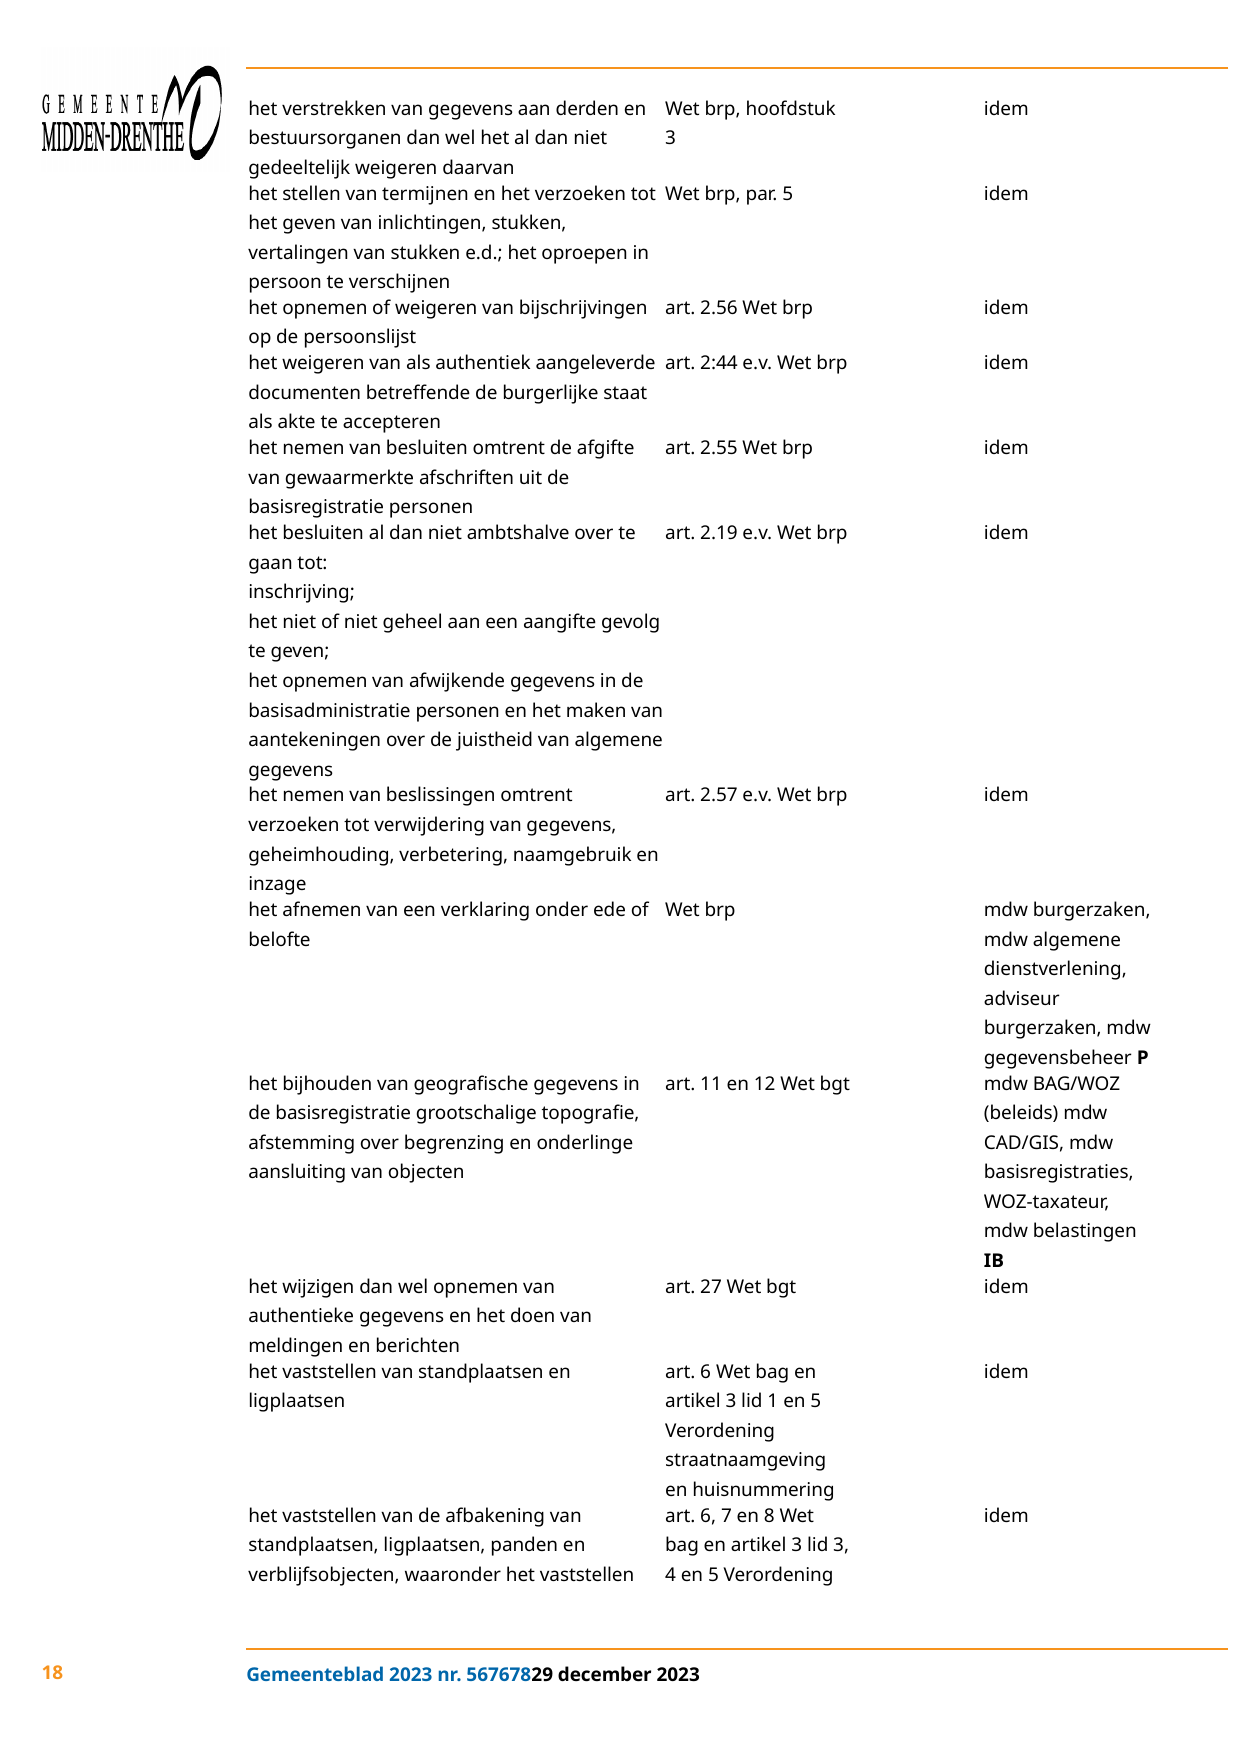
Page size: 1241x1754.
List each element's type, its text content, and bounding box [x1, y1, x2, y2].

table_cell het besluiten al dan niet ambtshalve over te gaan tot: inschrijving; het niet of niet geheel aan een aangifte gevolg te geven; het opnemen van afwijkende gegevens in de basisadministratie personen en het maken van aantekeningen over de juistheid van algemene gegevens [248, 519, 665, 782]
table_cell Wet brp, par. 5 [665, 180, 850, 294]
table_cell idem [984, 1358, 1152, 1502]
table_cell idem [984, 294, 1152, 349]
table_cell [850, 434, 984, 519]
table_cell [850, 1070, 984, 1273]
table_cell het verstrekken van gegevens aan derden en bestuursorganen dan wel het al dan niet gedeeltelijk weigeren daarvan [248, 95, 665, 180]
picture [41, 47, 231, 172]
table_cell [850, 350, 984, 434]
table_cell het wijzigen dan wel opnemen van authentieke gegevens en het doen van meldingen en berichten [248, 1273, 665, 1358]
table_cell het afnemen van een verklaring onder ede of belofte [248, 896, 665, 1070]
table_cell Wet brp, hoofdstuk 3 [665, 95, 850, 180]
table_cell idem [984, 95, 1152, 180]
table_cell [850, 782, 984, 896]
table_cell [850, 1358, 984, 1502]
table_cell idem [984, 180, 1152, 294]
table_cell art. 11 en 12 Wet bgt [665, 1070, 850, 1273]
table_cell idem [984, 350, 1152, 434]
table_cell [850, 1502, 984, 1587]
table_cell het opnemen of weigeren van bijschrijvingen op de persoonslijst [248, 294, 665, 349]
table_cell art. 2.19 e.v. Wet brp [665, 519, 850, 782]
table_cell art. 27 Wet bgt [665, 1273, 850, 1358]
table_cell idem [984, 519, 1152, 782]
table_cell [850, 95, 984, 180]
table_cell het vaststellen van de afbakening van standplaatsen, ligplaatsen, panden en verblijfsobjecten, waaronder het vaststellen [248, 1502, 665, 1587]
table_cell art. 2.56 Wet brp [665, 294, 850, 349]
table_cell art. 2.57 e.v. Wet brp [665, 782, 850, 896]
table_cell het vaststellen van standplaatsen en ligplaatsen [248, 1358, 665, 1502]
table_cell [850, 896, 984, 1070]
table_cell het stellen van termijnen en het verzoeken tot het geven van inlichtingen, stukken, vertalingen van stukken e.d.; het oproepen in persoon te verschijnen [248, 180, 665, 294]
table_cell art. 2:44 e.v. Wet brp [665, 350, 850, 434]
table_cell het bijhouden van geografische gegevens in de basisregistratie grootschalige topografie, afstemming over begrenzing en onderlinge aansluiting van objecten [248, 1070, 665, 1273]
table_cell het weigeren van als authentiek aangeleverde documenten betreffende de burgerlijke staat als akte te accepteren [248, 350, 665, 434]
table_cell idem [984, 782, 1152, 896]
table_cell art. 2.55 Wet brp [665, 434, 850, 519]
table_cell art. 6 Wet bag en artikel 3 lid 1 en 5 Verordening straatnaamgeving en huisnummering [665, 1358, 850, 1502]
table_cell [850, 519, 984, 782]
table_cell mdw BAG/WOZ (beleids) mdw CAD/GIS, mdw basisregistraties, WOZ-taxateur, mdw belastingen IB [984, 1070, 1152, 1273]
table_cell [850, 180, 984, 294]
table_cell [850, 1273, 984, 1358]
table_cell art. 6, 7 en 8 Wet bag en artikel 3 lid 3, 4 en 5 Verordening [665, 1502, 850, 1587]
table_cell het nemen van beslissingen omtrent verzoeken tot verwijdering van gegevens, geheimhouding, verbetering, naamgebruik en inzage [248, 782, 665, 896]
table_cell [850, 294, 984, 349]
table_cell mdw burgerzaken, mdw algemene dienstverlening, adviseur burgerzaken, mdw gegevensbeheer P [984, 896, 1152, 1070]
table_cell idem [984, 434, 1152, 519]
table_cell Wet brp [665, 896, 850, 1070]
table_cell idem [984, 1273, 1152, 1358]
table_cell idem [984, 1502, 1152, 1587]
table_cell het nemen van besluiten omtrent de afgifte van gewaarmerkte afschriften uit de basisregistratie personen [248, 434, 665, 519]
